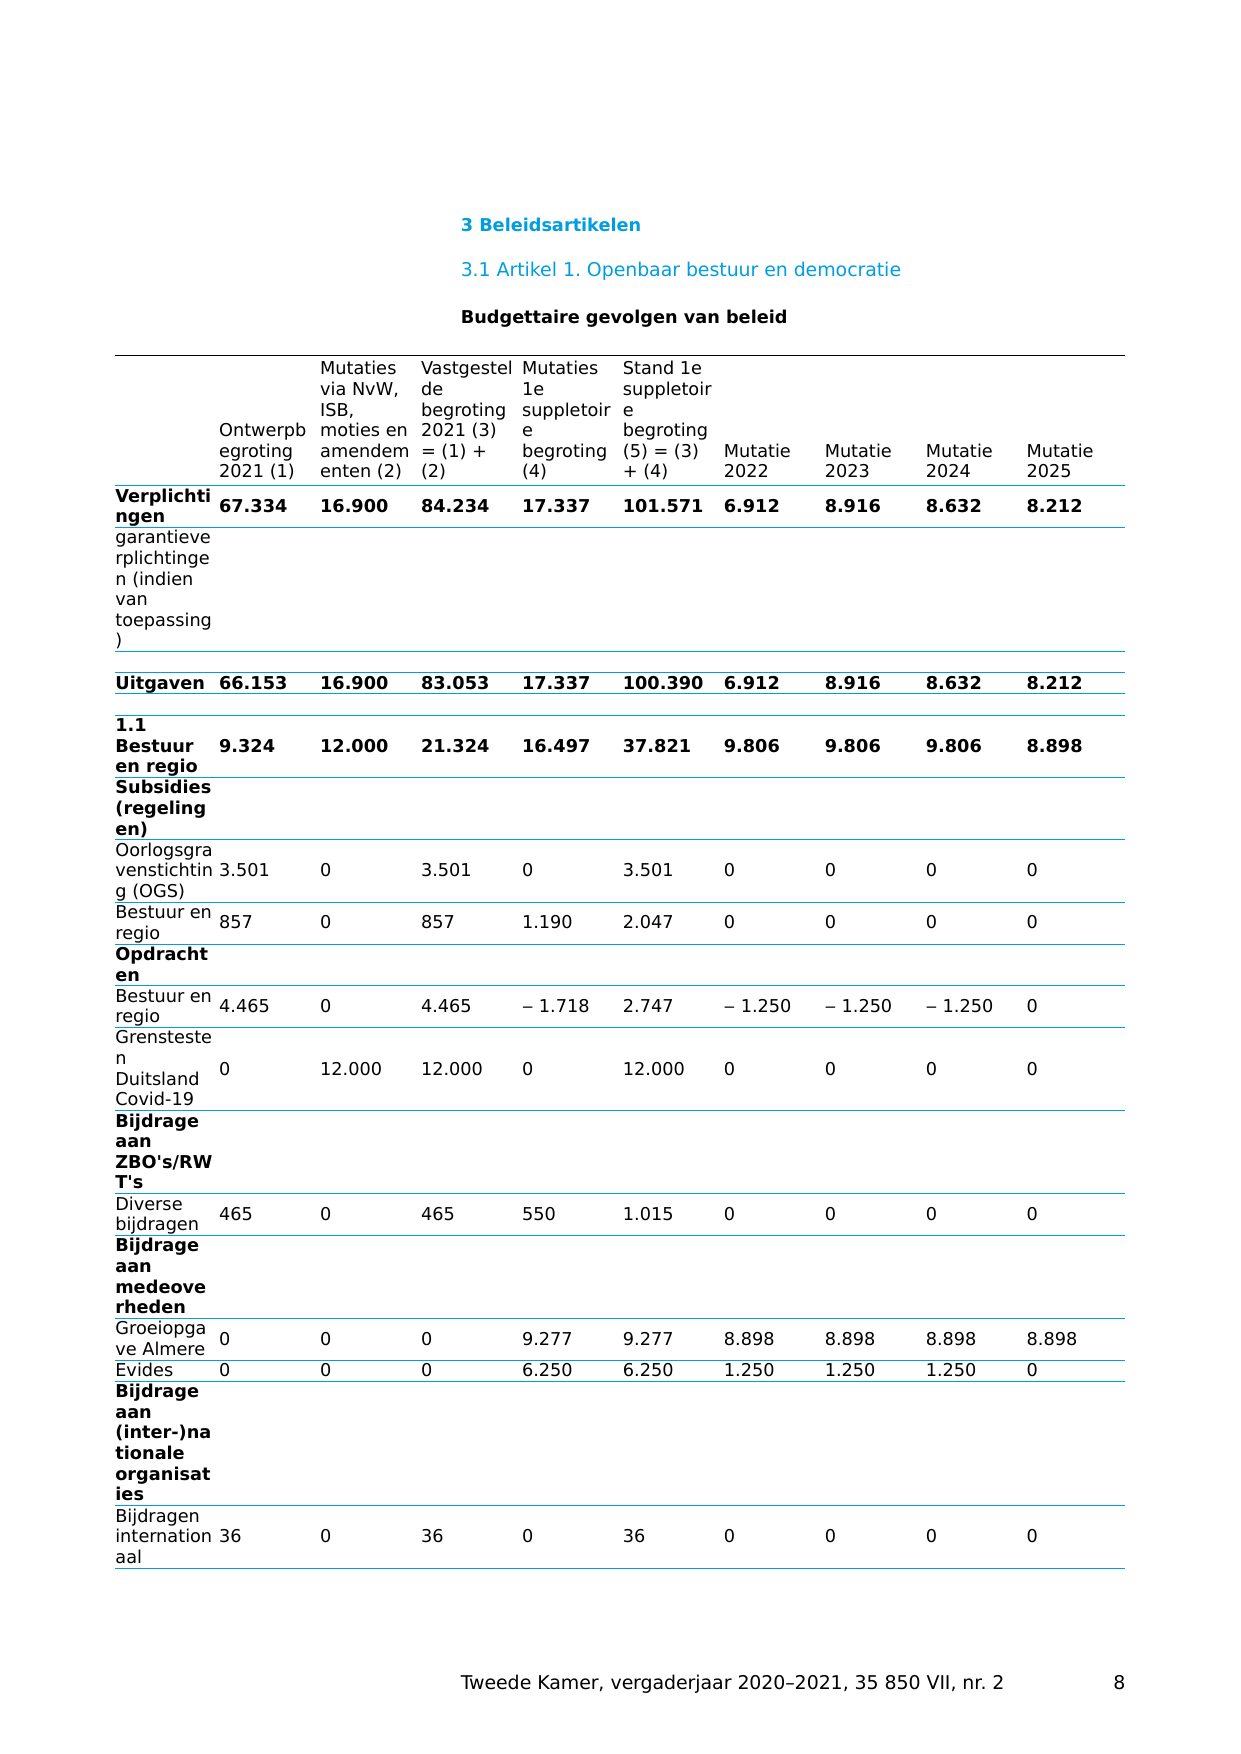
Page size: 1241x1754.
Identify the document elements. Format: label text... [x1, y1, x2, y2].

table_cell [216, 1382, 317, 1505]
table_cell Verplichtingen [115, 486, 216, 527]
table_cell Diverse bijdragen [115, 1194, 216, 1235]
table_cell [418, 652, 519, 672]
table_cell 0 [822, 903, 923, 943]
table_cell [923, 945, 1023, 985]
table_cell [1024, 528, 1125, 651]
table_cell 857 [216, 903, 317, 943]
table_cell [923, 694, 1023, 714]
table_cell [216, 1236, 317, 1318]
table_cell Mutatie 2024 [923, 356, 1023, 485]
table_cell 8.632 [923, 673, 1023, 693]
table_cell 0 [317, 1319, 418, 1359]
table_cell [1024, 1236, 1125, 1318]
table_cell [317, 1236, 418, 1318]
table_cell Bijdragen internationaal [115, 1506, 216, 1567]
text Budgettaire gevolgen van beleid [461, 305, 1125, 328]
table_cell 8.898 [1024, 716, 1125, 777]
table_cell Mutatie 2023 [822, 356, 923, 485]
table_cell ‒ 1.250 [822, 986, 923, 1027]
table_cell [519, 1111, 620, 1193]
table_cell 8.898 [822, 1319, 923, 1359]
table_cell [721, 1111, 822, 1193]
table_cell [822, 1111, 923, 1193]
table_cell [923, 1382, 1023, 1505]
table_cell 0 [519, 840, 620, 902]
table_cell 8.898 [923, 1319, 1023, 1359]
table_cell Groeiopgave Almere [115, 1319, 216, 1359]
table_cell 1.250 [822, 1361, 923, 1381]
table_cell [721, 945, 822, 985]
table_cell ‒ 1.250 [923, 986, 1023, 1027]
table_cell Bestuur en regio [115, 986, 216, 1027]
table_cell 4.465 [418, 986, 519, 1027]
table_cell ‒ 1.718 [519, 986, 620, 1027]
table_cell 36 [216, 1506, 317, 1567]
table_cell 100.390 [620, 673, 721, 693]
table_cell 0 [317, 903, 418, 943]
table_cell 8.898 [1024, 1319, 1125, 1359]
table_cell [519, 945, 620, 985]
table_cell 0 [1024, 1361, 1125, 1381]
table_cell 9.277 [620, 1319, 721, 1359]
table_cell 17.337 [519, 673, 620, 693]
table_cell [822, 694, 923, 714]
table_cell [418, 778, 519, 839]
table_cell 0 [1024, 840, 1125, 902]
table_cell [418, 1382, 519, 1505]
table_cell 16.497 [519, 716, 620, 777]
table_cell Mutaties via NvW, ISB, moties en amendementen (2) [317, 356, 418, 485]
table_cell 0 [1024, 1194, 1125, 1235]
table_cell 0 [519, 1506, 620, 1567]
table_cell Mutatie 2025 [1024, 356, 1125, 485]
table_cell 21.324 [418, 716, 519, 777]
table_cell 8.916 [822, 673, 923, 693]
table_cell 0 [317, 1194, 418, 1235]
table_cell [216, 694, 317, 714]
table_cell [1024, 945, 1125, 985]
table_cell 9.277 [519, 1319, 620, 1359]
table_cell 66.153 [216, 673, 317, 693]
table_cell [620, 694, 721, 714]
table_cell 0 [317, 840, 418, 902]
table_cell 3.501 [216, 840, 317, 902]
table_cell 0 [822, 1194, 923, 1235]
table_cell 857 [418, 903, 519, 943]
table_cell 101.571 [620, 486, 721, 527]
table_cell [115, 652, 216, 672]
table_cell 6.912 [721, 486, 822, 527]
table_cell Bijdrage aan ZBO's/RWT's [115, 1111, 216, 1193]
table_cell 0 [1024, 986, 1125, 1027]
table_cell 465 [216, 1194, 317, 1235]
table_cell [115, 694, 216, 714]
table_cell 0 [923, 903, 1023, 943]
table_cell [519, 778, 620, 839]
table_cell 12.000 [418, 1028, 519, 1110]
table_cell 83.053 [418, 673, 519, 693]
table_cell 0 [822, 1506, 923, 1567]
table_cell [620, 945, 721, 985]
table_cell [620, 1111, 721, 1193]
table_cell 0 [721, 1506, 822, 1567]
table_cell 3.501 [418, 840, 519, 902]
table_cell [721, 528, 822, 651]
table_cell 12.000 [317, 1028, 418, 1110]
table_cell [1024, 1382, 1125, 1505]
table_cell 1.015 [620, 1194, 721, 1235]
table_cell 0 [822, 1028, 923, 1110]
table_cell 0 [216, 1319, 317, 1359]
table_cell 0 [317, 986, 418, 1027]
table_cell 36 [620, 1506, 721, 1567]
table_cell [317, 694, 418, 714]
table_cell 8.632 [923, 486, 1023, 527]
table_cell Bijdrage aan (inter-)nationale organisaties [115, 1382, 216, 1505]
table_cell 67.334 [216, 486, 317, 527]
title 3.1 Artikel 1. Openbaar bestuur en democratie [461, 259, 1125, 281]
table_cell Mutaties 1e suppletoire begroting (4) [519, 356, 620, 485]
table_cell [418, 528, 519, 651]
table_cell [317, 945, 418, 985]
table_cell [216, 778, 317, 839]
table_cell 0 [418, 1319, 519, 1359]
table_cell 0 [721, 1028, 822, 1110]
table_cell [519, 1236, 620, 1318]
table_cell [721, 694, 822, 714]
title 3 Beleidsartikelen [461, 213, 1125, 236]
table_cell 0 [1024, 1028, 1125, 1110]
table_cell [721, 778, 822, 839]
table_cell 1.190 [519, 903, 620, 943]
table_cell 0 [923, 840, 1023, 902]
table_cell 0 [317, 1361, 418, 1381]
table_cell [620, 778, 721, 839]
table_cell Bijdrage aan medeoverheden [115, 1236, 216, 1318]
table_cell 0 [721, 840, 822, 902]
table_cell 8.916 [822, 486, 923, 527]
table_cell [216, 945, 317, 985]
table_cell [923, 652, 1023, 672]
table_cell [721, 1236, 822, 1318]
table_cell 0 [923, 1028, 1023, 1110]
table_cell 6.912 [721, 673, 822, 693]
table_cell 9.806 [923, 716, 1023, 777]
table_cell [822, 528, 923, 651]
table_cell 1.250 [923, 1361, 1023, 1381]
table_cell Grenstesten Duitsland Covid-19 [115, 1028, 216, 1110]
table_cell 9.324 [216, 716, 317, 777]
table_cell 0 [1024, 1506, 1125, 1567]
table_cell [115, 356, 216, 485]
table_cell 1.1 Bestuur en regio [115, 716, 216, 777]
table_cell [620, 652, 721, 672]
table_cell [1024, 1111, 1125, 1193]
table_cell Stand 1e suppletoire begroting (5) = (3) + (4) [620, 356, 721, 485]
table_cell 12.000 [317, 716, 418, 777]
table_cell [1024, 652, 1125, 672]
table_cell 0 [1024, 903, 1125, 943]
table_cell [923, 528, 1023, 651]
table_cell [822, 1382, 923, 1505]
table_cell 4.465 [216, 986, 317, 1027]
table_cell 2.747 [620, 986, 721, 1027]
table_cell [822, 652, 923, 672]
table_cell 9.806 [721, 716, 822, 777]
table_cell [317, 1111, 418, 1193]
table_cell Bestuur en regio [115, 903, 216, 943]
table_cell 2.047 [620, 903, 721, 943]
table_cell Oorlogsgravenstichting (OGS) [115, 840, 216, 902]
table_cell Evides [115, 1361, 216, 1381]
table_cell 0 [519, 1028, 620, 1110]
table_cell 0 [923, 1506, 1023, 1567]
table_cell [1024, 778, 1125, 839]
table_cell 36 [418, 1506, 519, 1567]
table_cell 550 [519, 1194, 620, 1235]
table_cell 0 [317, 1506, 418, 1567]
table_cell [1024, 694, 1125, 714]
table_cell [317, 652, 418, 672]
table_cell [620, 1382, 721, 1505]
table_cell [923, 1236, 1023, 1318]
table_cell 12.000 [620, 1028, 721, 1110]
table_cell [822, 945, 923, 985]
table_cell [923, 1111, 1023, 1193]
table_cell [216, 652, 317, 672]
table_cell 8.212 [1024, 486, 1125, 527]
table_header Tabel 5 Budgettaire gevolgen van beleid artikel 1 Openbaar bestuur en democratie (bedragen x € 1.000) [115, 330, 1125, 355]
table_cell [620, 528, 721, 651]
table_cell Ontwerpbegroting 2021 (1) [216, 356, 317, 485]
table_cell Mutatie 2022 [721, 356, 822, 485]
table_cell [216, 528, 317, 651]
table_cell 37.821 [620, 716, 721, 777]
table_cell Uitgaven [115, 673, 216, 693]
table_cell [519, 528, 620, 651]
table_cell 0 [721, 1194, 822, 1235]
table_cell [923, 778, 1023, 839]
table_cell [418, 694, 519, 714]
table_cell 8.212 [1024, 673, 1125, 693]
table_cell [721, 1382, 822, 1505]
table_cell [317, 528, 418, 651]
table_cell [519, 1382, 620, 1505]
table_cell 0 [923, 1194, 1023, 1235]
table_cell Subsidies (regelingen) [115, 778, 216, 839]
table_cell 9.806 [822, 716, 923, 777]
table_cell 17.337 [519, 486, 620, 527]
table_cell 6.250 [519, 1361, 620, 1381]
table_cell 84.234 [418, 486, 519, 527]
table_cell 465 [418, 1194, 519, 1235]
table_cell [519, 694, 620, 714]
table_cell [418, 945, 519, 985]
table_cell [721, 652, 822, 672]
table_cell 0 [822, 840, 923, 902]
table_cell 1.250 [721, 1361, 822, 1381]
table_cell [418, 1236, 519, 1318]
table_cell 3.501 [620, 840, 721, 902]
table_cell 0 [721, 903, 822, 943]
table_cell [822, 778, 923, 839]
table_cell Opdrachten [115, 945, 216, 985]
table_cell 16.900 [317, 486, 418, 527]
table_cell [216, 1111, 317, 1193]
table_cell 16.900 [317, 673, 418, 693]
table_cell 0 [216, 1028, 317, 1110]
table_cell Vastgestelde begroting 2021 (3) = (1) + (2) [418, 356, 519, 485]
table_cell [418, 1111, 519, 1193]
table_cell 0 [216, 1361, 317, 1381]
table_cell [317, 1382, 418, 1505]
table_cell 0 [418, 1361, 519, 1381]
table_cell [519, 652, 620, 672]
table_cell garantieverplichtingen (indien van toepassing) [115, 528, 216, 651]
table_cell 6.250 [620, 1361, 721, 1381]
table_cell [620, 1236, 721, 1318]
table_cell ‒ 1.250 [721, 986, 822, 1027]
table_cell [317, 778, 418, 839]
table_cell [822, 1236, 923, 1318]
table_cell 8.898 [721, 1319, 822, 1359]
